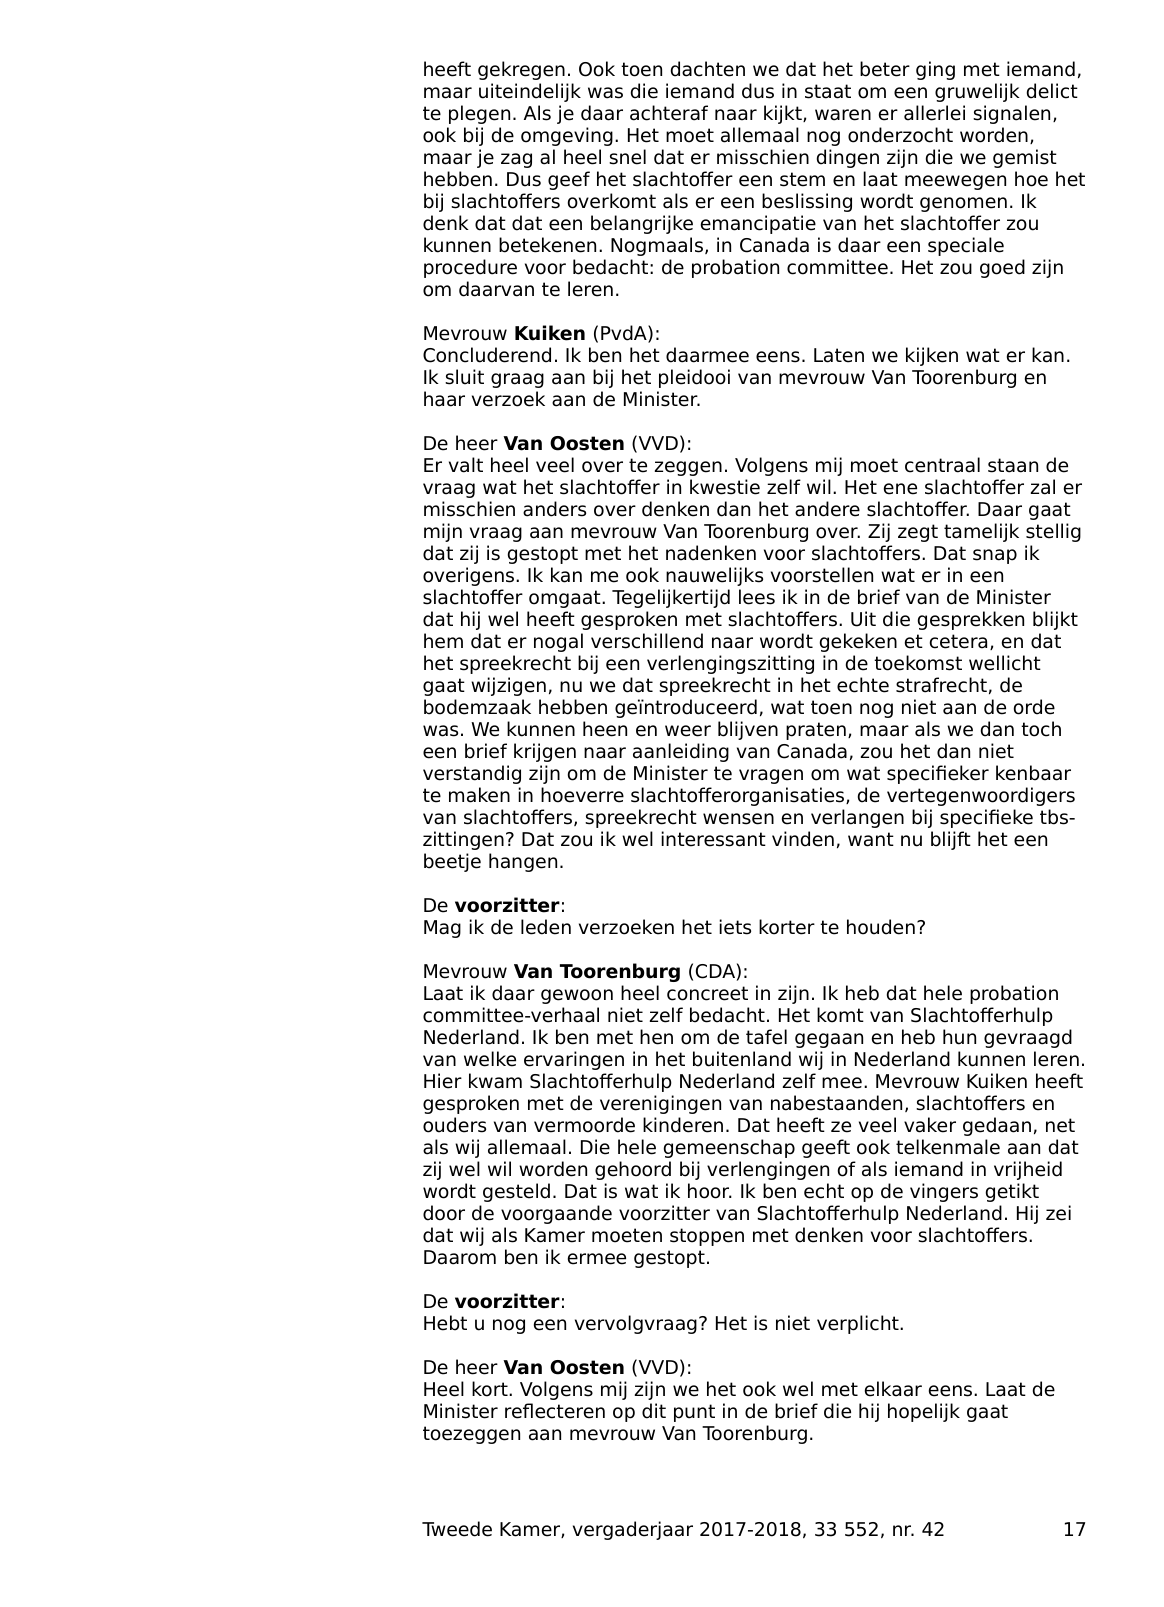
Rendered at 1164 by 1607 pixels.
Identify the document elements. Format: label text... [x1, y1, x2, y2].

text Concluderend. Ik ben het daarmee eens. Laten we kijken wat er kan. Ik sluit graag aan bij het pleidooi van mevrouw Van Toorenburg en haar verzoek aan de Minister. [422, 345, 1087, 411]
text De voorzitter: [422, 895, 1087, 917]
text Laat ik daar gewoon heel concreet in zijn. Ik heb dat hele probation committee-verhaal niet zelf bedacht. Het komt van Slachtofferhulp Nederland. Ik ben met hen om de tafel gegaan en heb hun gevraagd van welke ervaringen in het buitenland wij in Nederland kunnen leren. Hier kwam Slachtofferhulp Nederland zelf mee. Mevrouw Kuiken heeft gesproken met de verenigingen van nabestaanden, slachtoffers en ouders van vermoorde kinderen. Dat heeft ze veel vaker gedaan, net als wij allemaal. Die hele gemeenschap geeft ook telkenmale aan dat zij wel wil worden gehoord bij verlengingen of als iemand in vrijheid wordt gesteld. Dat is wat ik hoor. Ik ben echt op de vingers getikt door de voorgaande voorzitter van Slachtofferhulp Nederland. Hij zei dat wij als Kamer moeten stoppen met denken voor slachtoffers. Daarom ben ik ermee gestopt. [422, 983, 1087, 1269]
text Er valt heel veel over te zeggen. Volgens mij moet centraal staan de vraag wat het slachtoffer in kwestie zelf wil. Het ene slachtoffer zal er misschien anders over denken dan het andere slachtoffer. Daar gaat mijn vraag aan mevrouw Van Toorenburg over. Zij zegt tamelijk stellig dat zij is gestopt met het nadenken voor slachtoffers. Dat snap ik overigens. Ik kan me ook nauwelijks voorstellen wat er in een slachtoffer omgaat. Tegelijkertijd lees ik in de brief van de Minister dat hij wel heeft gesproken met slachtoffers. Uit die gesprekken blijkt hem dat er nogal verschillend naar wordt gekeken et cetera, en dat het spreekrecht bij een verlengingszitting in de toekomst wellicht gaat wijzigen, nu we dat spreekrecht in het echte strafrecht, de bodemzaak hebben geïntroduceerd, wat toen nog niet aan de orde was. We kunnen heen en weer blijven praten, maar als we dan toch een brief krijgen naar aanleiding van Canada, zou het dan niet verstandig zijn om de Minister te vragen om wat specifieker kenbaar te maken in hoeverre slachtofferorganisaties, de vertegenwoordigers van slachtoffers, spreekrecht wensen en verlangen bij specifieke tbs-zittingen? Dat zou ik wel interessant vinden, want nu blijft het een beetje hangen. [422, 455, 1087, 873]
text De heer Van Oosten (VVD): [422, 1357, 1087, 1379]
text heeft gekregen. Ook toen dachten we dat het beter ging met iemand, maar uiteindelijk was die iemand dus in staat om een gruwelijk delict te plegen. Als je daar achteraf naar kijkt, waren er allerlei signalen, ook bij de omgeving. Het moet allemaal nog onderzocht worden, maar je zag al heel snel dat er misschien dingen zijn die we gemist hebben. Dus geef het slachtoffer een stem en laat meewegen hoe het bij slachtoffers overkomt als er een beslissing wordt genomen. Ik denk dat dat een belangrijke emancipatie van het slachtoffer zou kunnen betekenen. Nogmaals, in Canada is daar een speciale procedure voor bedacht: de probation committee. Het zou goed zijn om daarvan te leren. [422, 59, 1087, 301]
text De heer Van Oosten (VVD): [422, 433, 1087, 455]
text Heel kort. Volgens mij zijn we het ook wel met elkaar eens. Laat de Minister reflecteren op dit punt in de brief die hij hopelijk gaat toezeggen aan mevrouw Van Toorenburg. [422, 1379, 1087, 1445]
text Mag ik de leden verzoeken het iets korter te houden? [422, 917, 1087, 939]
text De voorzitter: [422, 1291, 1087, 1313]
text Mevrouw Kuiken (PvdA): [422, 323, 1087, 345]
text Hebt u nog een vervolgvraag? Het is niet verplicht. [422, 1313, 1087, 1335]
text Mevrouw Van Toorenburg (CDA): [422, 961, 1087, 983]
